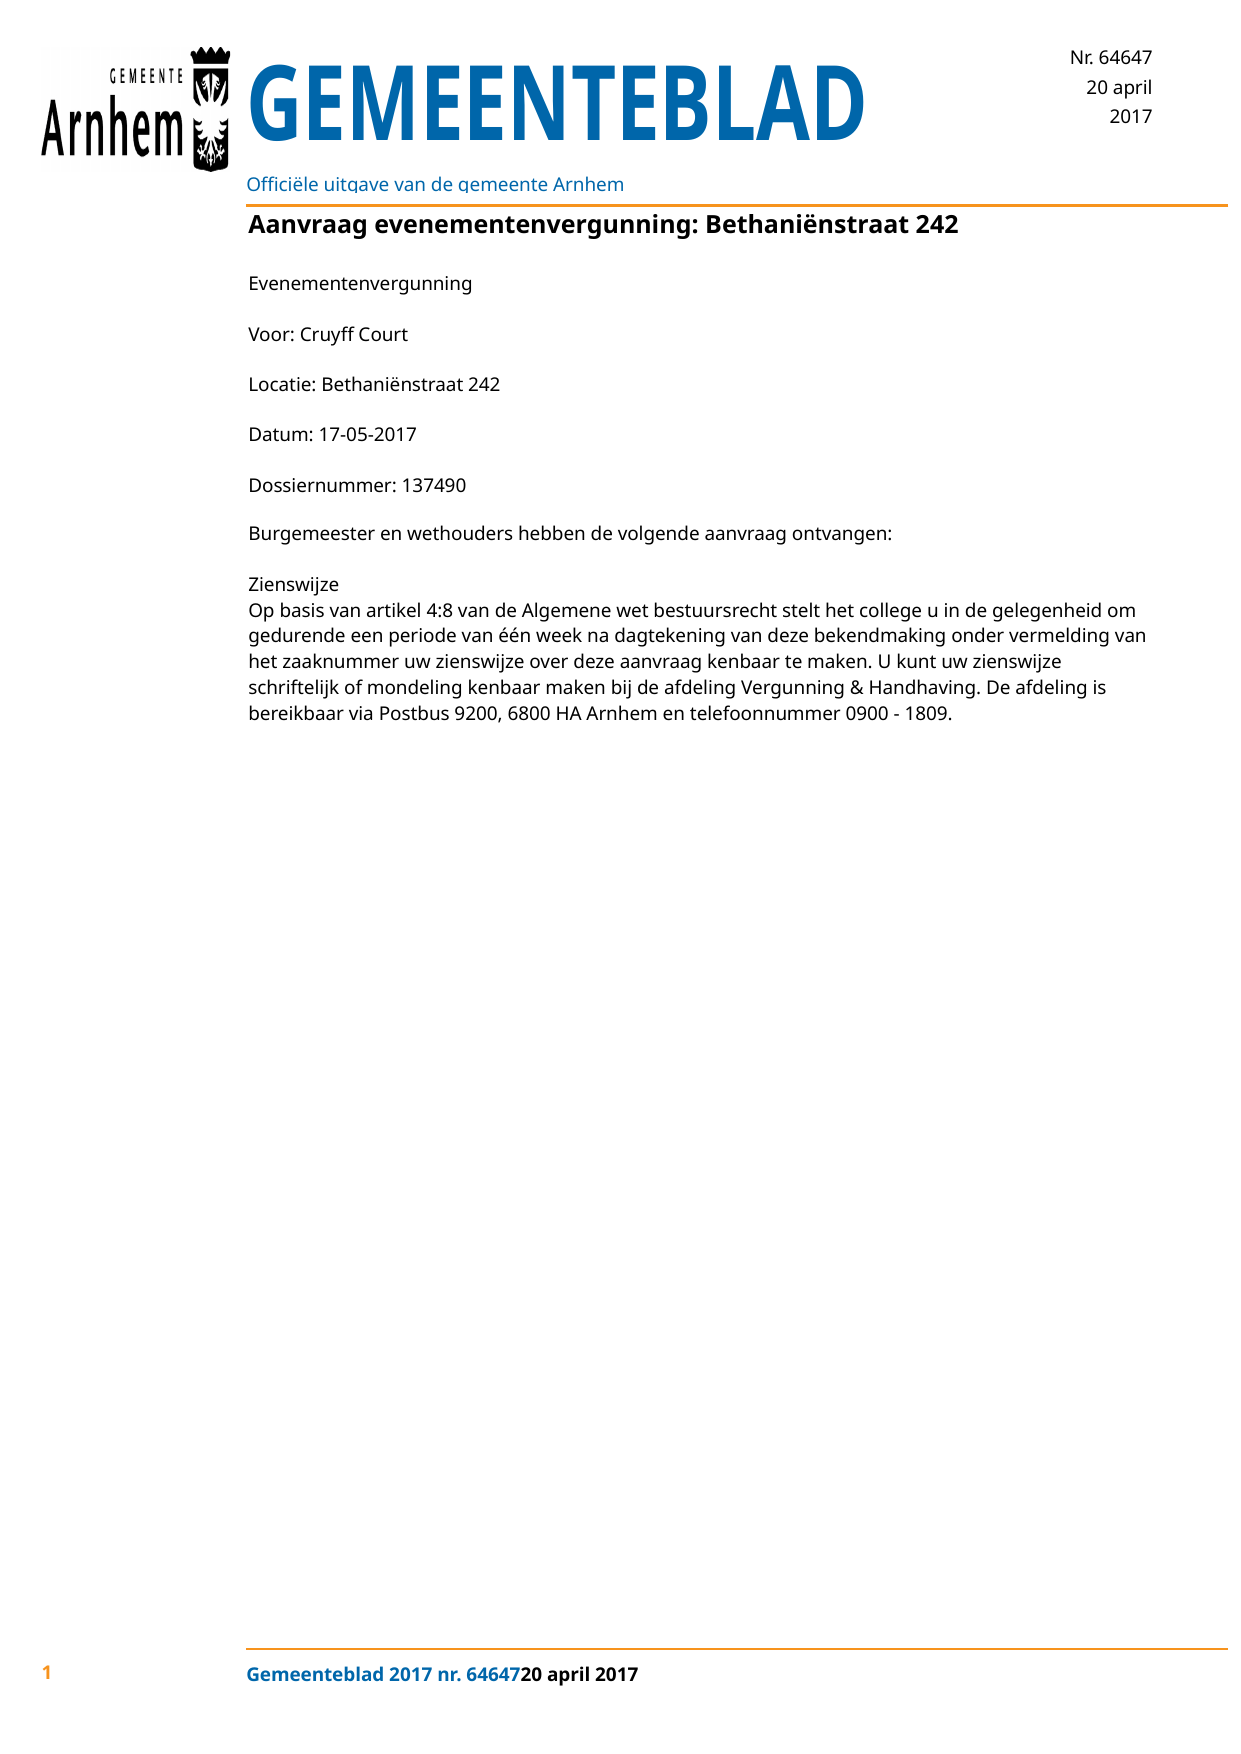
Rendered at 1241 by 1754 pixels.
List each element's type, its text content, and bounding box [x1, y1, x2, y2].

text Op basis van artikel 4:8 van de Algemene wet bestuursrecht stelt het college u in de gelegenheid om gedurende een periode van één week na dagtekening van deze bekendmaking onder vermelding van het zaaknummer uw zienswijze over deze aanvraag kenbaar te maken. U kunt uw zienswijze schriftelijk of mondeling kenbaar maken bij de afdeling Vergunning & Handhaving. De afdeling is bereikbaar via Postbus 9200, 6800 HA Arnhem en telefoonnummer 0900 - 1809. [248, 597, 1152, 726]
picture [41, 47, 231, 172]
text Locatie: Bethaniënstraat 242 [248, 371, 1152, 397]
text Aanvraag evenementenvergunning: Bethaniënstraat 242 [248, 207, 1152, 241]
text Datum: 17-05-2017 [248, 422, 1152, 447]
text Voor: Cruyff Court [248, 321, 1152, 346]
text Zienswijze [248, 571, 1152, 597]
text Burgemeester en wethouders hebben de volgende aanvraag ontvangen: [248, 520, 1152, 546]
text Evenementenvergunning [248, 270, 1152, 296]
text Dossiernummer: 137490 [248, 472, 1152, 498]
